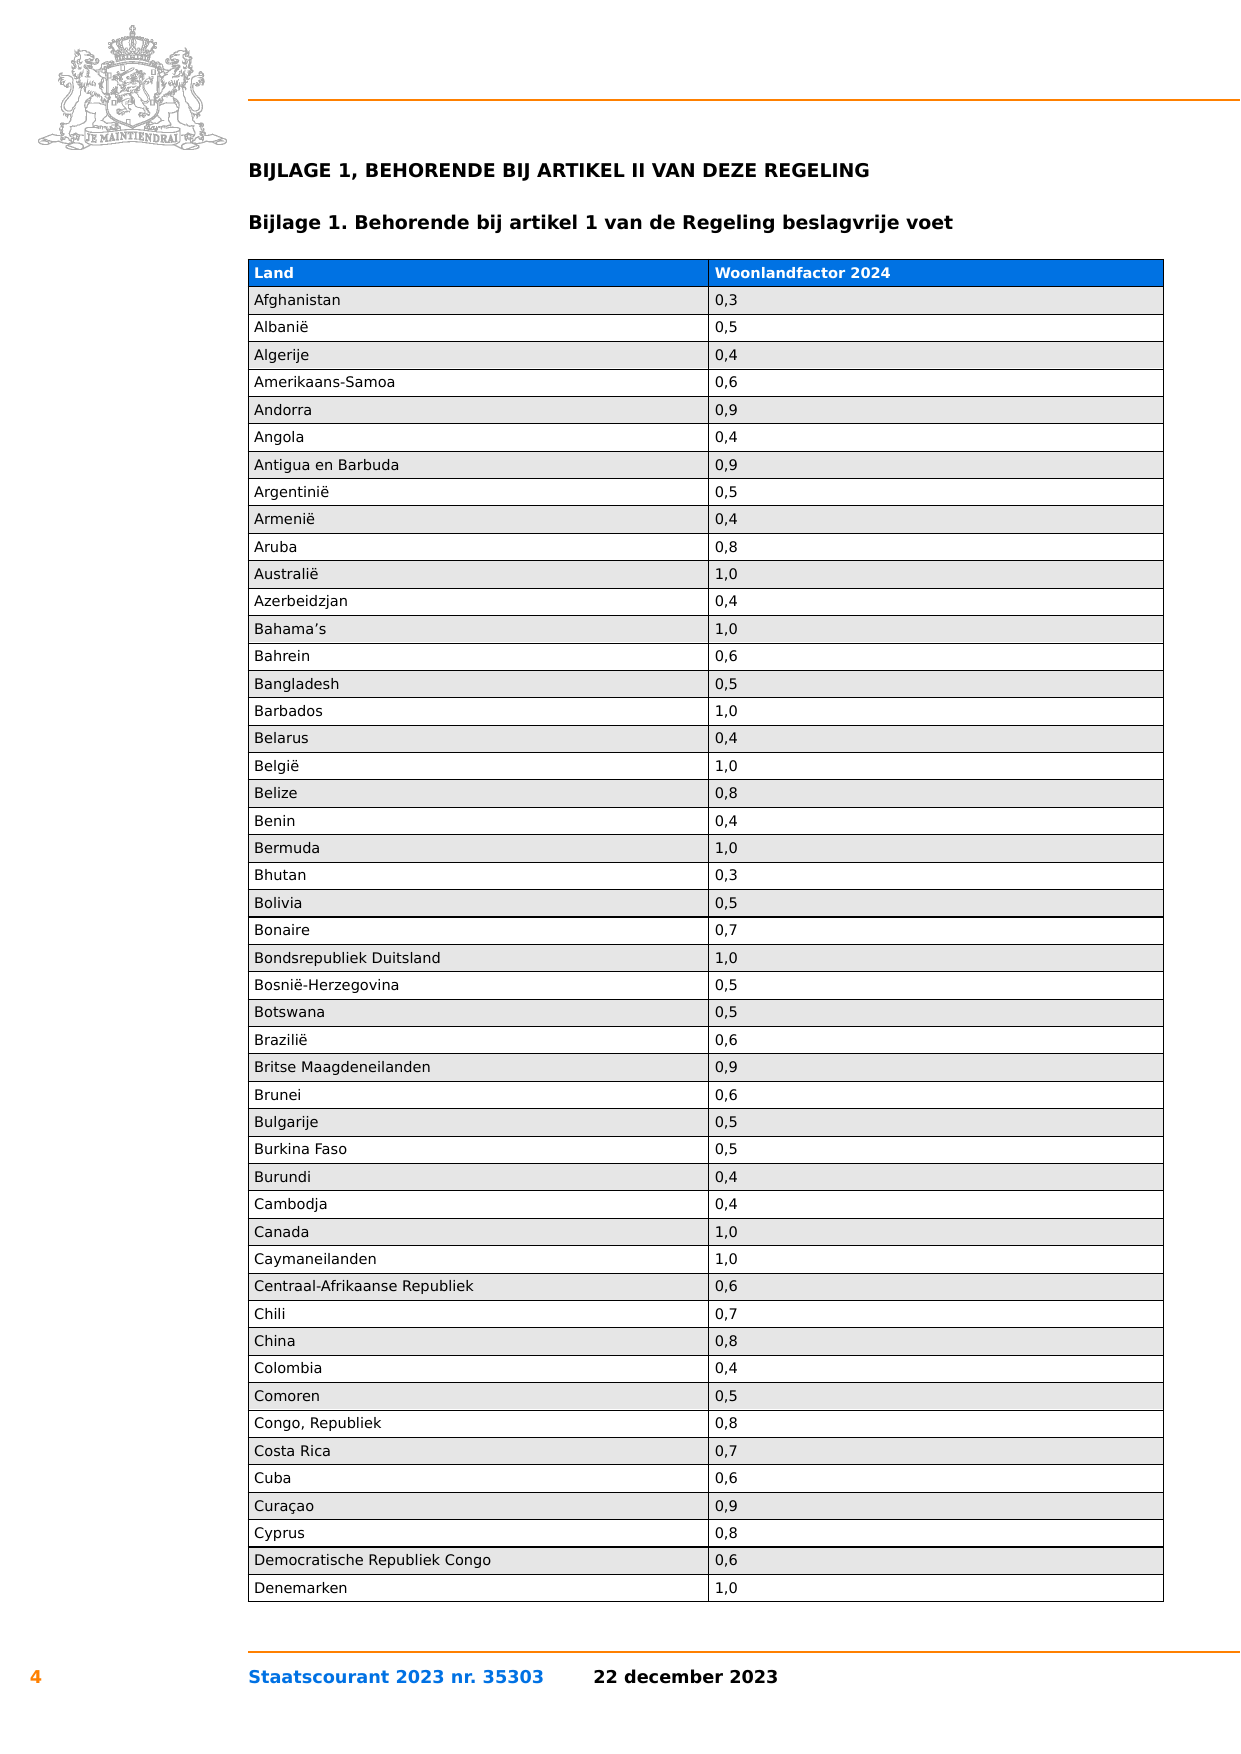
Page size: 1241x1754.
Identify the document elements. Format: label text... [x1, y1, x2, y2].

table_cell 1,0 [709, 945, 1163, 971]
table_cell 0,8 [709, 1411, 1163, 1437]
table_cell 1,0 [709, 616, 1163, 642]
table_cell 0,5 [709, 890, 1163, 916]
table_cell Bonaire [249, 918, 708, 944]
table_cell Afghanistan [249, 287, 708, 314]
table_cell 1,0 [709, 698, 1163, 724]
table_cell Canada [249, 1219, 708, 1245]
table_cell 0,7 [709, 918, 1163, 944]
table_cell 0,3 [709, 287, 1163, 314]
table_cell 0,4 [709, 342, 1163, 368]
table_header Woonlandfactor 2024 [709, 260, 1163, 286]
table_cell 0,8 [709, 534, 1163, 560]
table_cell 0,5 [709, 479, 1163, 505]
subtitle Bijlage 1. Behorende bij artikel 1 van de Regeling beslagvrije voet [248, 212, 1163, 234]
table_cell Azerbeidzjan [249, 589, 708, 615]
table_cell Curaçao [249, 1493, 708, 1519]
subtitle BIJLAGE 1, BEHORENDE BIJ ARTIKEL II VAN DEZE REGELING [248, 160, 1163, 182]
table_cell 0,9 [709, 1493, 1163, 1519]
table_cell 0,9 [709, 397, 1163, 423]
table_cell China [249, 1328, 708, 1355]
table_cell 0,3 [709, 863, 1163, 889]
table_cell 0,5 [709, 1137, 1163, 1163]
table_cell Cambodja [249, 1191, 708, 1218]
table_cell Bondsrepubliek Duitsland [249, 945, 708, 971]
table_cell 0,5 [709, 671, 1163, 697]
table_cell 0,8 [709, 780, 1163, 807]
table_cell Australië [249, 561, 708, 588]
table_cell Centraal-Afrikaanse Republiek [249, 1274, 708, 1300]
table_cell Britse Maagdeneilanden [249, 1054, 708, 1081]
table_cell Democratische Republiek Congo [249, 1548, 708, 1574]
table_cell 0,9 [709, 452, 1163, 478]
table_cell 0,4 [709, 1164, 1163, 1190]
table_cell Albanië [249, 315, 708, 341]
table_cell 0,6 [709, 1548, 1163, 1574]
table_cell 1,0 [709, 561, 1163, 588]
table_cell Brazilië [249, 1027, 708, 1053]
table_cell 0,6 [709, 1027, 1163, 1053]
table_cell 0,8 [709, 1328, 1163, 1355]
table_cell 0,5 [709, 1383, 1163, 1409]
table_cell 0,4 [709, 808, 1163, 834]
table_cell Cyprus [249, 1520, 708, 1546]
table_cell België [249, 753, 708, 779]
table_cell Bahama’s [249, 616, 708, 642]
table_cell 0,4 [709, 424, 1163, 451]
table_cell Benin [249, 808, 708, 834]
table_cell Cuba [249, 1465, 708, 1492]
table_cell 1,0 [709, 1575, 1163, 1601]
table_cell 0,6 [709, 1082, 1163, 1108]
table_cell 0,5 [709, 972, 1163, 998]
table_cell 1,0 [709, 1219, 1163, 1245]
table_cell Brunei [249, 1082, 708, 1108]
table_cell Armenië [249, 506, 708, 533]
table_cell 0,6 [709, 644, 1163, 670]
table_cell Bermuda [249, 835, 708, 862]
table_cell Burkina Faso [249, 1137, 708, 1163]
table_cell Argentinië [249, 479, 708, 505]
table_cell 0,4 [709, 589, 1163, 615]
table_cell 1,0 [709, 835, 1163, 862]
table_header Land [249, 260, 708, 286]
table_cell 0,5 [709, 1109, 1163, 1136]
table_cell Bahrein [249, 644, 708, 670]
table_cell 0,4 [709, 506, 1163, 533]
table_cell Belize [249, 780, 708, 807]
table_cell Barbados [249, 698, 708, 724]
table_cell 1,0 [709, 753, 1163, 779]
table_cell Amerikaans-Samoa [249, 370, 708, 396]
table_cell Bangladesh [249, 671, 708, 697]
table_cell 0,4 [709, 1191, 1163, 1218]
table_cell 0,6 [709, 370, 1163, 396]
table_cell Angola [249, 424, 708, 451]
table_cell Bhutan [249, 863, 708, 889]
table_cell Burundi [249, 1164, 708, 1190]
table_cell Caymaneilanden [249, 1246, 708, 1272]
table_cell 0,8 [709, 1520, 1163, 1546]
table_cell 0,4 [709, 1356, 1163, 1382]
table_cell Belarus [249, 726, 708, 752]
table_cell Botswana [249, 1000, 708, 1026]
table_cell 0,6 [709, 1465, 1163, 1492]
table_cell Antigua en Barbuda [249, 452, 708, 478]
table_cell Costa Rica [249, 1438, 708, 1464]
table_cell Aruba [249, 534, 708, 560]
table_cell Colombia [249, 1356, 708, 1382]
table_cell Congo, Republiek [249, 1411, 708, 1437]
table_cell Denemarken [249, 1575, 708, 1601]
table_cell 1,0 [709, 1246, 1163, 1272]
table_cell Andorra [249, 397, 708, 423]
table_cell 0,4 [709, 726, 1163, 752]
table_cell Bulgarije [249, 1109, 708, 1136]
table_cell 0,9 [709, 1054, 1163, 1081]
table_cell Comoren [249, 1383, 708, 1409]
table_cell Algerije [249, 342, 708, 368]
picture [38, 25, 227, 150]
table_cell 0,5 [709, 1000, 1163, 1026]
table_cell 0,6 [709, 1274, 1163, 1300]
table_cell Bolivia [249, 890, 708, 916]
table_cell 0,7 [709, 1438, 1163, 1464]
table_cell 0,5 [709, 315, 1163, 341]
table_cell Chili [249, 1301, 708, 1327]
table_cell 0,7 [709, 1301, 1163, 1327]
table_cell Bosnië-Herzegovina [249, 972, 708, 998]
